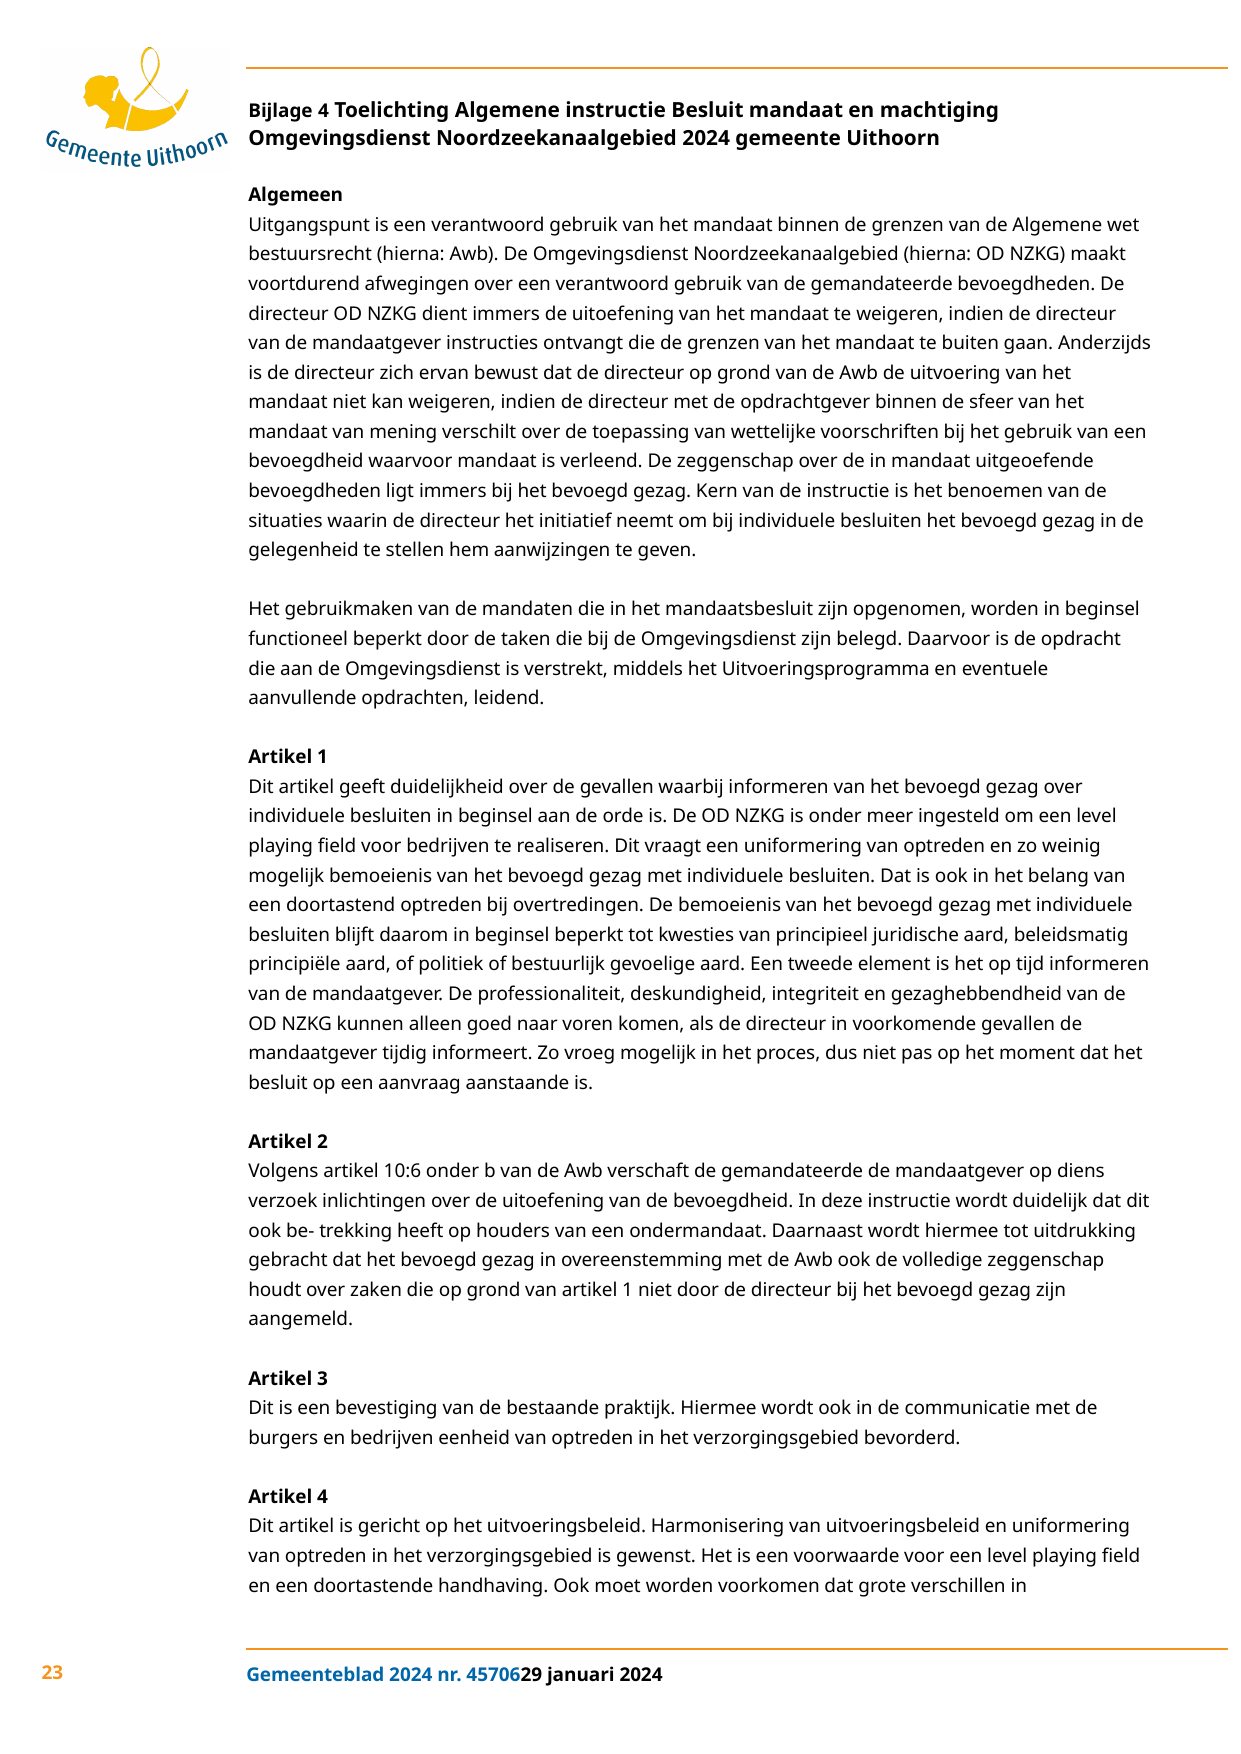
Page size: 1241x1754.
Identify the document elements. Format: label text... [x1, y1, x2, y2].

text Artikel 1 [248, 743, 1152, 769]
text Artikel 4 [248, 1483, 1152, 1509]
text Artikel 2 [248, 1128, 1152, 1154]
text Volgens artikel 10:6 onder b van de Awb verschaft de gemandateerde de mandaatgever op diens verzoek inlichtingen over de uitoefening van de bevoegdheid. In deze instructie wordt duidelijk dat dit ook be- trekking heeft op houders van een ondermandaat. Daarnaast wordt hiermee tot uitdrukking gebracht dat het bevoegd gezag in overeenstemming met de Awb ook de volledige zeggenschap houdt over zaken die op grond van artikel 1 niet door de directeur bij het bevoegd gezag zijn aangemeld. [248, 1158, 1152, 1331]
text Het gebruikmaken van de mandaten die in het mandaatsbesluit zijn opgenomen, worden in beginsel functioneel beperkt door de taken die bij de Omgevingsdienst zijn belegd. Daarvoor is de opdracht die aan de Omgevingsdienst is verstrekt, middels het Uitvoeringsprogramma en eventuele aanvullende opdrachten, leidend. [248, 596, 1152, 710]
text Dit artikel geeft duidelijkheid over de gevallen waarbij informeren van het bevoegd gezag over individuele besluiten in beginsel aan de orde is. De OD NZKG is onder meer ingesteld om een level playing field voor bedrijven te realiseren. Dit vraagt een uniformering van optreden en zo weinig mogelijk bemoeienis van het bevoegd gezag met individuele besluiten. Dat is ook in het belang van een doortastend optreden bij overtredingen. De bemoeienis van het bevoegd gezag met individuele besluiten blijft daarom in beginsel beperkt tot kwesties van principieel juridische aard, beleidsmatig principiële aard, of politiek of bestuurlijk gevoelige aard. Een tweede element is het op tijd informeren van de mandaatgever. De professionaliteit, deskundigheid, integriteit en gezaghebbendheid van de OD NZKG kunnen alleen goed naar voren komen, als de directeur in voorkomende gevallen de mandaatgever tijdig informeert. Zo vroeg mogelijk in het proces, dus niet pas op het moment dat het besluit op een aanvraag aanstaande is. [248, 773, 1152, 1094]
text Dit artikel is gericht op het uitvoeringsbeleid. Harmonisering van uitvoeringsbeleid en uniformering van optreden in het verzorgingsgebied is gewenst. Het is een voorwaarde voor een level playing field en een doortastende handhaving. Ook moet worden voorkomen dat grote verschillen in [248, 1513, 1152, 1597]
text Artikel 3 [248, 1365, 1152, 1390]
text Algemeen [248, 181, 1152, 207]
text Bijlage 4 Toelichting Algemene instructie Besluit mandaat en machtiging Omgevingsdienst Noordzeekanaalgebied 2024 gemeente Uithoorn [248, 95, 1152, 152]
text Dit is een bevestiging van de bestaande praktijk. Hiermee wordt ook in de communicatie met de burgers en bedrijven eenheid van optreden in het verzorgingsgebied bevorderd. [248, 1394, 1152, 1449]
picture [41, 47, 231, 172]
text Uitgangspunt is een verantwoord gebruik van het mandaat binnen de grenzen van de Algemene wet bestuursrecht (hierna: Awb). De Omgevingsdienst Noordzeekanaalgebied (hierna: OD NZKG) maakt voortdurend afwegingen over een verantwoord gebruik van de gemandateerde bevoegdheden. De directeur OD NZKG dient immers de uitoefening van het mandaat te weigeren, indien de directeur van de mandaatgever instructies ontvangt die de grenzen van het mandaat te buiten gaan. Anderzijds is de directeur zich ervan bewust dat de directeur op grond van de Awb de uitvoering van het mandaat niet kan weigeren, indien de directeur met de opdrachtgever binnen de sfeer van het mandaat van mening verschilt over de toepassing van wettelijke voorschriften bij het gebruik van een bevoegdheid waarvoor mandaat is verleend. De zeggenschap over de in mandaat uitgeoefende bevoegdheden ligt immers bij het bevoegd gezag. Kern van de instructie is het benoemen van de situaties waarin de directeur het initiatief neemt om bij individuele besluiten het bevoegd gezag in de gelegenheid te stellen hem aanwijzingen te geven. [248, 211, 1152, 562]
